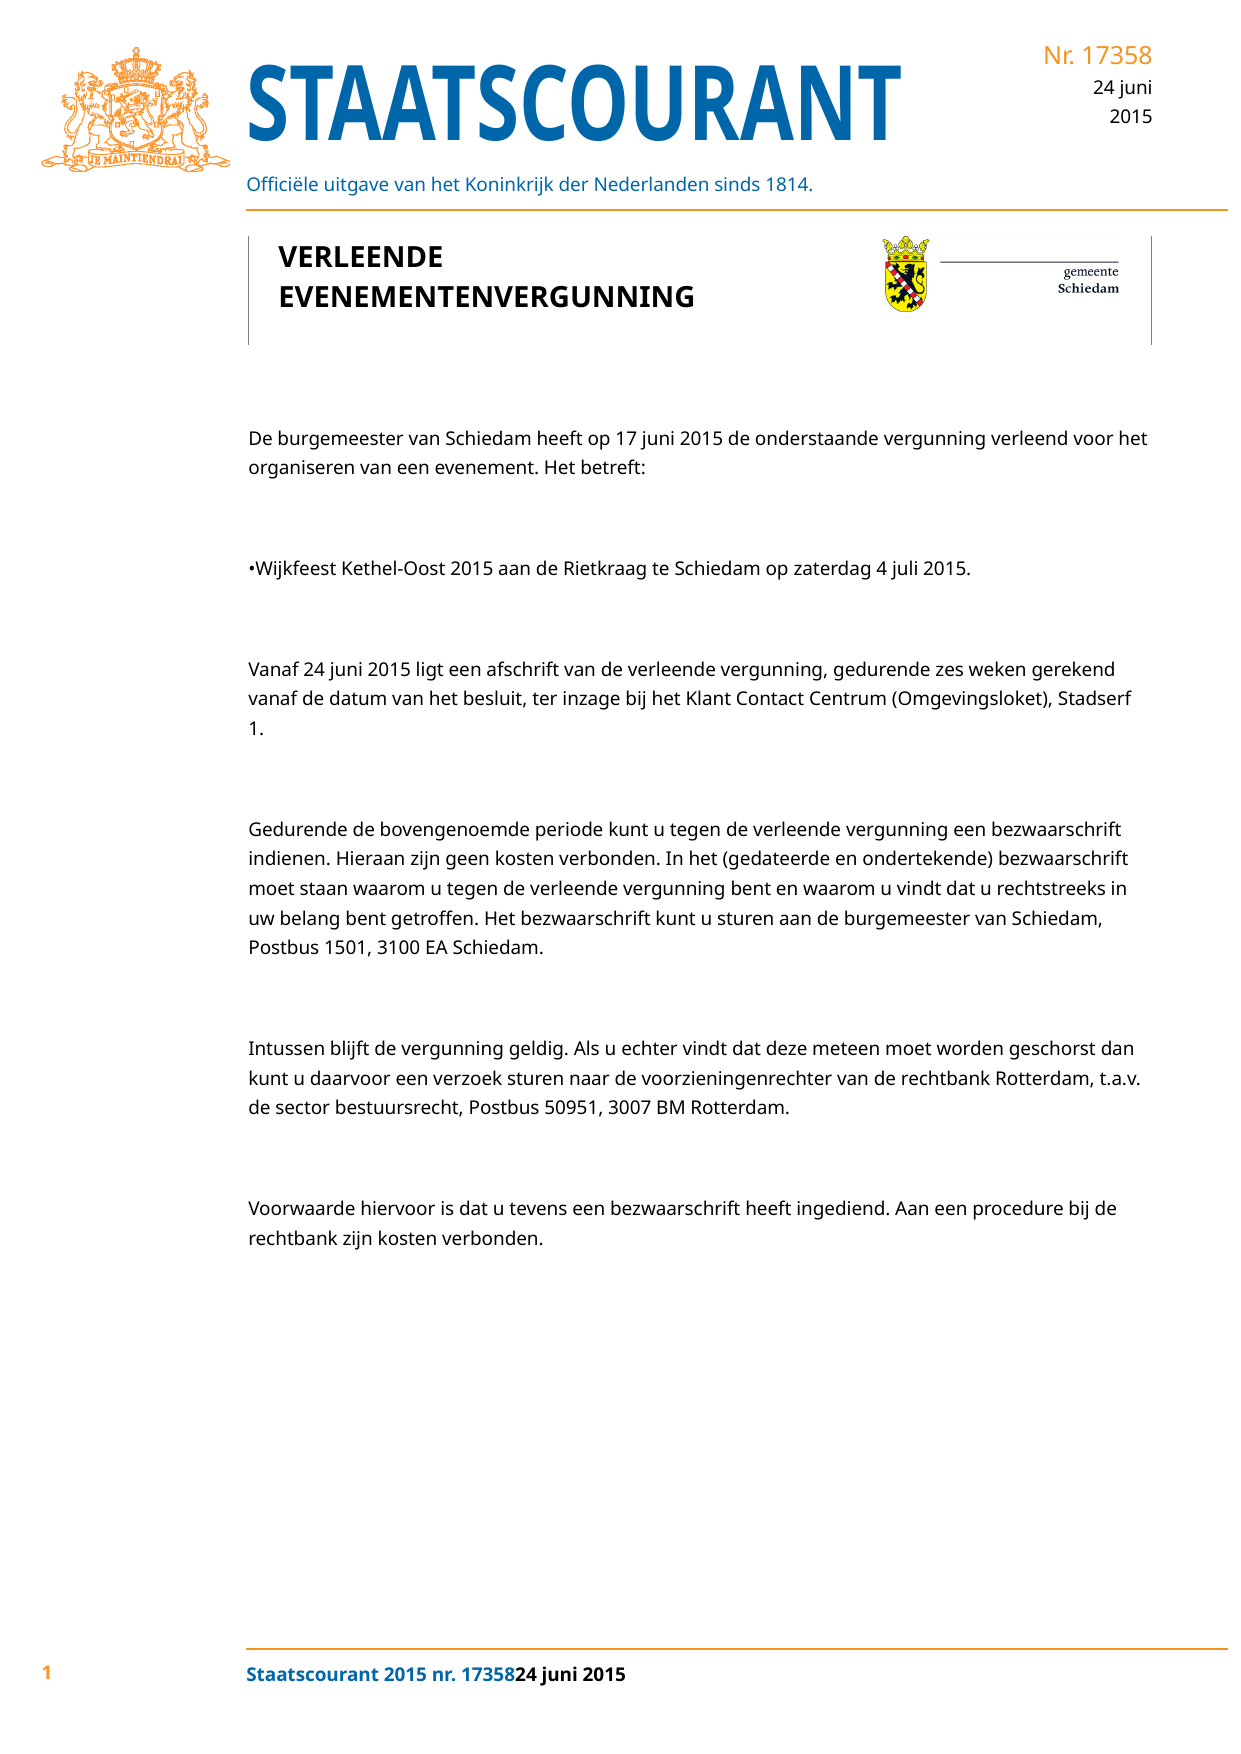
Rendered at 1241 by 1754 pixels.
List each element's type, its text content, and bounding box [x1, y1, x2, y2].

text Intussen blijft de vergunning geldig. Als u echter vindt dat deze meteen moet worden geschorst dan kunt u daarvoor een verzoek sturen naar de voorzieningenrechter van de rechtbank Rotterdam, t.a.v. de sector bestuursrecht, Postbus 50951, 3007 BM Rotterdam. [248, 1035, 1152, 1120]
picture [41, 47, 231, 172]
text Voorwaarde hiervoor is dat u tevens een bezwaarschrift heeft ingediend. Aan een procedure bij de rechtbank zijn kosten verbonden. [248, 1195, 1152, 1250]
picture [882, 236, 1119, 312]
text Vanaf 24 juni 2015 ligt een afschrift van de verleende vergunning, gedurende zes weken gerekend vanaf de datum van het besluit, ter inzage bij het Klant Contact Centrum (Omgevingsloket), Stadserf 1. [248, 656, 1152, 741]
table_header [850, 236, 1151, 345]
text •Wijkfeest Kethel-Oost 2015 aan de Rietkraag te Schiedam op zaterdag 4 juli 2015. [248, 555, 1152, 581]
text De burgemeester van Schiedam heeft op 17 juni 2015 de onderstaande vergunning verleend voor het organiseren van een evenement. Het betreft: [248, 425, 1152, 480]
table_header VERLEENDE EVENEMENTENVERGUNNING [249, 236, 850, 345]
text Gedurende de bovengenoemde periode kunt u tegen de verleende vergunning een bezwaarschrift indienen. Hieraan zijn geen kosten verbonden. In het (gedateerde en ondertekende) bezwaarschrift moet staan waarom u tegen de verleende vergunning bent en waarom u vindt dat u rechtstreeks in uw belang bent getroffen. Het bezwaarschrift kunt u sturen aan de burgemeester van Schiedam, Postbus 1501, 3100 EA Schiedam. [248, 816, 1152, 960]
